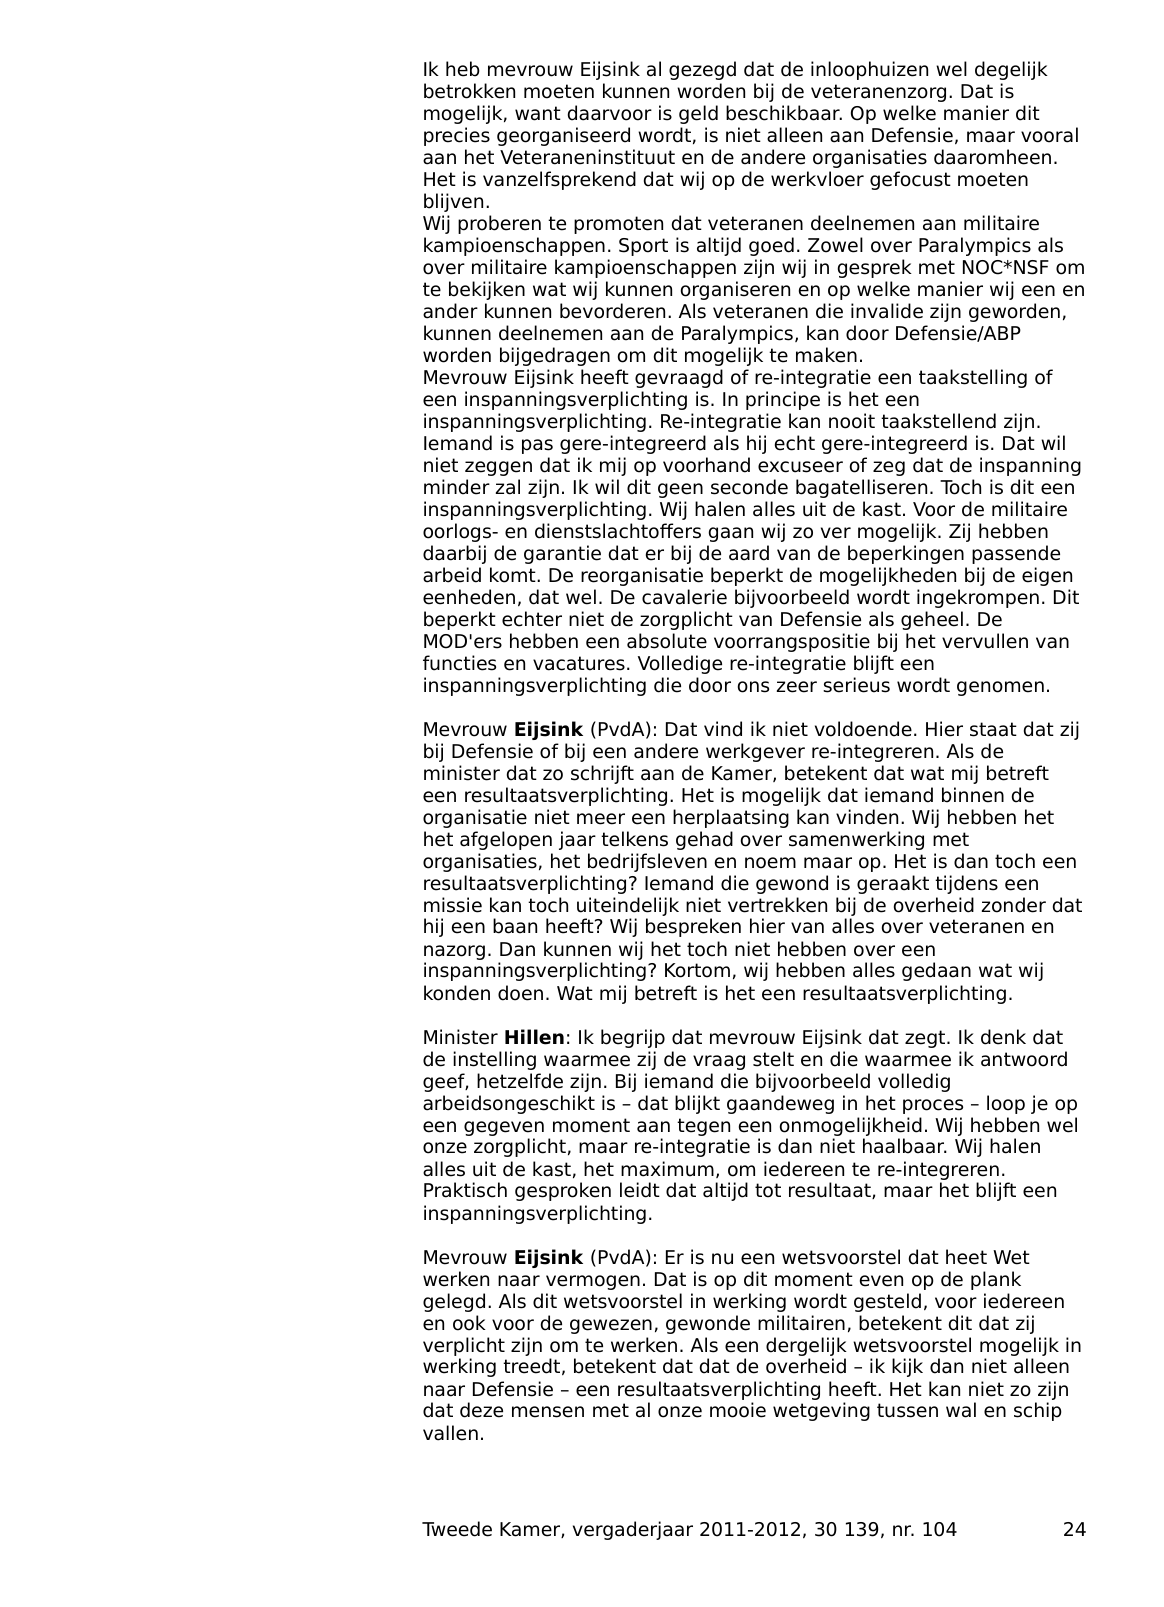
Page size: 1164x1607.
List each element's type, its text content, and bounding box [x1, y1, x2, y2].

text Mevrouw Eijsink heeft gevraagd of re-integratie een taakstelling of een inspanningsverplichting is. In principe is het een inspanningsverplichting. Re-integratie kan nooit taakstellend zijn. Iemand is pas gere-integreerd als hij echt gere-integreerd is. Dat wil niet zeggen dat ik mij op voorhand excuseer of zeg dat de inspanning minder zal zijn. Ik wil dit geen seconde bagatelliseren. Toch is dit een inspanningsverplichting. Wij halen alles uit de kast. Voor de militaire oorlogs- en dienstslachtoffers gaan wij zo ver mogelijk. Zij hebben daarbij de garantie dat er bij de aard van de beperkingen passende arbeid komt. De reorganisatie beperkt de mogelijkheden bij de eigen eenheden, dat wel. De cavalerie bijvoorbeeld wordt ingekrompen. Dit beperkt echter niet de zorgplicht van Defensie als geheel. De MOD'ers hebben een absolute voorrangspositie bij het vervullen van functies en vacatures. Volledige re-integratie blijft een inspanningsverplichting die door ons zeer serieus wordt genomen. [422, 367, 1087, 696]
text Mevrouw Eijsink (PvdA): Er is nu een wetsvoorstel dat heet Wet werken naar vermogen. Dat is op dit moment even op de plank gelegd. Als dit wetsvoorstel in werking wordt gesteld, voor iedereen en ook voor de gewezen, gewonde militairen, betekent dit dat zij verplicht zijn om te werken. Als een dergelijk wetsvoorstel mogelijk in werking treedt, betekent dat dat de overheid – ik kijk dan niet alleen naar Defensie – een resultaatsverplichting heeft. Het kan niet zo zijn dat deze mensen met al onze mooie wetgeving tussen wal en schip vallen. [422, 1247, 1087, 1444]
text Mevrouw Eijsink (PvdA): Dat vind ik niet voldoende. Hier staat dat zij bij Defensie of bij een andere werkgever re-integreren. Als de minister dat zo schrijft aan de Kamer, betekent dat wat mij betreft een resultaatsverplichting. Het is mogelijk dat iemand binnen de organisatie niet meer een herplaatsing kan vinden. Wij hebben het het afgelopen jaar telkens gehad over samenwerking met organisaties, het bedrijfsleven en noem maar op. Het is dan toch een resultaatsverplichting? Iemand die gewond is geraakt tijdens een missie kan toch uiteindelijk niet vertrekken bij de overheid zonder dat hij een baan heeft? Wij bespreken hier van alles over veteranen en nazorg. Dan kunnen wij het toch niet hebben over een inspanningsverplichting? Kortom, wij hebben alles gedaan wat wij konden doen. Wat mij betreft is het een resultaatsverplichting. [422, 719, 1087, 1004]
text Wij proberen te promoten dat veteranen deelnemen aan militaire kampioenschappen. Sport is altijd goed. Zowel over Paralympics als over militaire kampioenschappen zijn wij in gesprek met NOC*NSF om te bekijken wat wij kunnen organiseren en op welke manier wij een en ander kunnen bevorderen. Als veteranen die invalide zijn geworden, kunnen deelnemen aan de Paralympics, kan door Defensie/ABP worden bijgedragen om dit mogelijk te maken. [422, 213, 1087, 367]
text Minister Hillen: Ik begrijp dat mevrouw Eijsink dat zegt. Ik denk dat de instelling waarmee zij de vraag stelt en die waarmee ik antwoord geef, hetzelfde zijn. Bij iemand die bijvoorbeeld volledig arbeidsongeschikt is – dat blijkt gaandeweg in het proces – loop je op een gegeven moment aan tegen een onmogelijkheid. Wij hebben wel onze zorgplicht, maar re-integratie is dan niet haalbaar. Wij halen alles uit de kast, het maximum, om iedereen te re-integreren. Praktisch gesproken leidt dat altijd tot resultaat, maar het blijft een inspanningsverplichting. [422, 1027, 1087, 1224]
text Ik heb mevrouw Eijsink al gezegd dat de inloophuizen wel degelijk betrokken moeten kunnen worden bij de veteranenzorg. Dat is mogelijk, want daarvoor is geld beschikbaar. Op welke manier dit precies georganiseerd wordt, is niet alleen aan Defensie, maar vooral aan het Veteraneninstituut en de andere organisaties daaromheen. Het is vanzelfsprekend dat wij op de werkvloer gefocust moeten blijven. [422, 59, 1087, 213]
